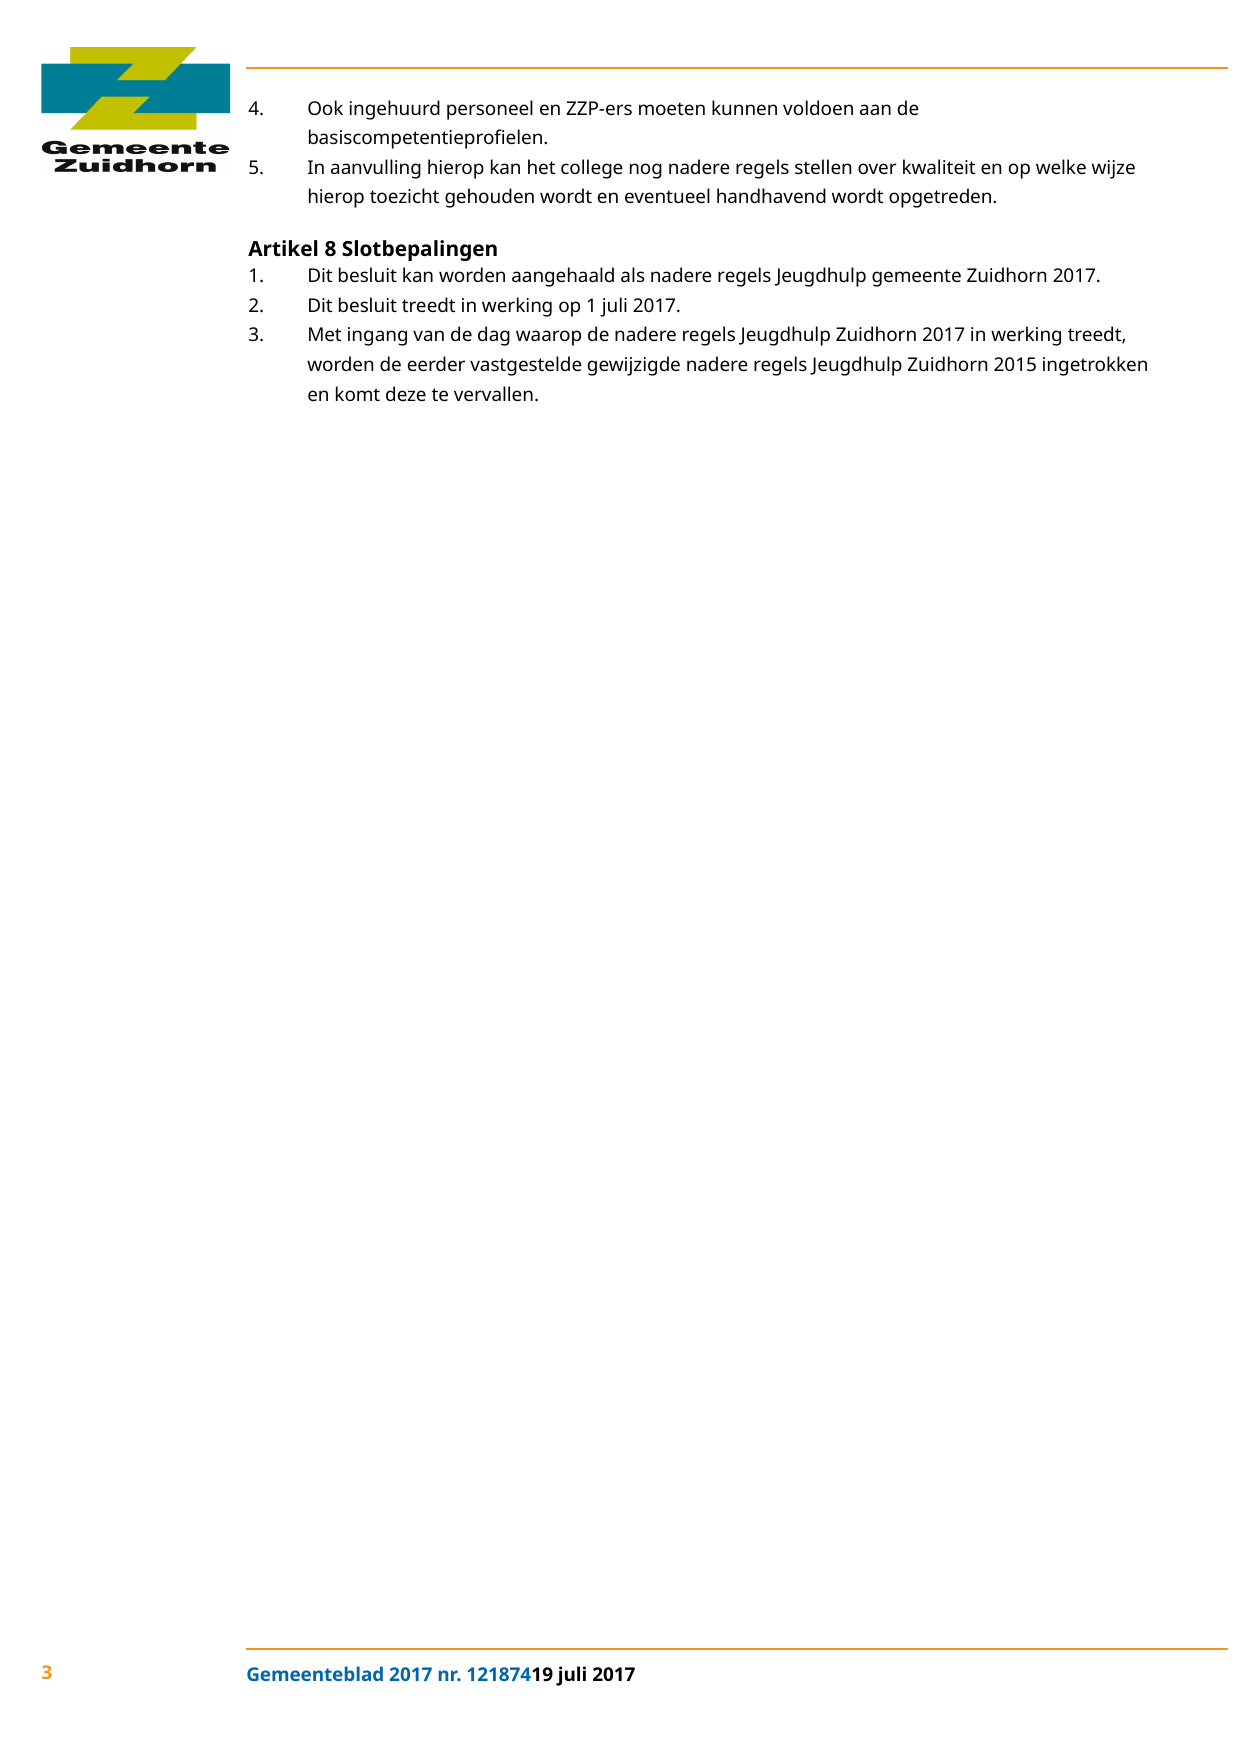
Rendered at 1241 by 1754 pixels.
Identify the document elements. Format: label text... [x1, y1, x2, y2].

list Met ingang van de dag waarop de nadere regels Jeugdhulp Zuidhorn 2017 in werking treedt, worden de eerder vastgestelde gewijzigde nadere regels Jeugdhulp Zuidhorn 2015 ingetrokken en komt deze te vervallen. [248, 322, 1152, 406]
list Ook ingehuurd personeel en ZZP-ers moeten kunnen voldoen aan de basiscompetentieprofielen. [248, 95, 1152, 150]
list Dit besluit treedt in werking op 1 juli 2017. [248, 292, 1152, 318]
list In aanvulling hierop kan het college nog nadere regels stellen over kwaliteit en op welke wijze hierop toezicht gehouden wordt en eventueel handhavend wordt opgetreden. [248, 154, 1152, 209]
text Artikel 8 Slotbepalingen [248, 234, 1152, 262]
picture [41, 47, 231, 172]
list Dit besluit kan worden aangehaald als nadere regels Jeugdhulp gemeente Zuidhorn 2017. [248, 262, 1152, 288]
